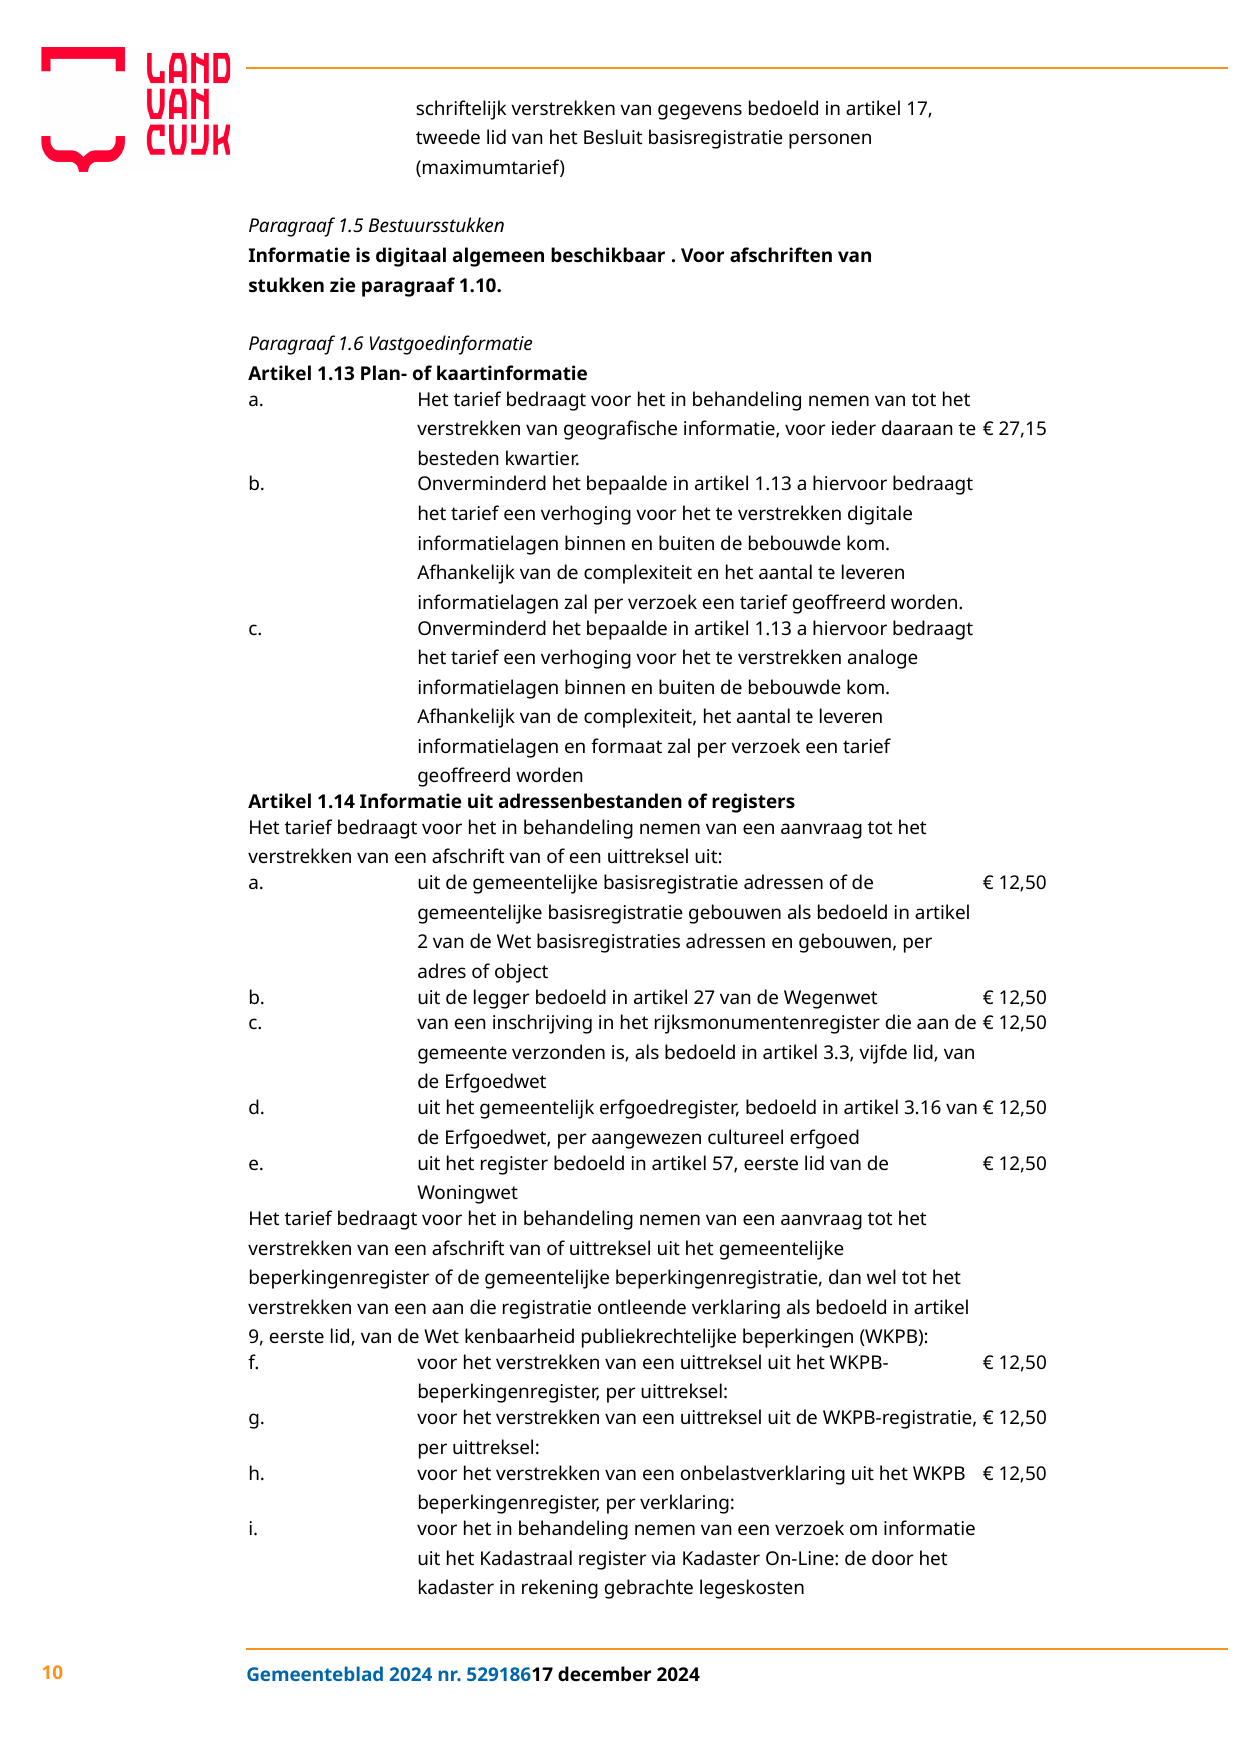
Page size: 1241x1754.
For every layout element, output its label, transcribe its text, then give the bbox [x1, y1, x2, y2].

table_cell [983, 788, 1152, 814]
table_cell € 12,50 [983, 1349, 1152, 1404]
table_cell [984, 95, 1152, 180]
table_cell voor het verstrekken van een uittreksel uit de WKPB-registratie, per uittreksel: [417, 1405, 983, 1460]
text Paragraaf 1.6 Vastgoedinformatie [248, 330, 1152, 356]
table_cell d. [248, 1095, 417, 1150]
table_cell uit het register bedoeld in artikel 57, eerste lid van de Woningwet [417, 1150, 983, 1205]
table_cell Onverminderd het bepaalde in artikel 1.13 a hiervoor bedraagt het tarief een verhoging voor het te verstrekken analoge informatielagen binnen en buiten de bebouwde kom. Afhankelijk van de complexiteit, het aantal te leveren informatielagen en formaat zal per verzoek een tarief geoffreerd worden [417, 615, 983, 788]
table_header Artikel 1.13 Plan- of kaartinformatie [248, 360, 983, 386]
table_cell uit de legger bedoeld in artikel 27 van de Wegenwet [417, 984, 983, 1009]
table_cell c. [248, 615, 417, 788]
table_cell [983, 1205, 1152, 1349]
table_cell € 12,50 [983, 869, 1152, 984]
table_cell Artikel 1.14 Informatie uit adressenbestanden of registers [248, 788, 983, 814]
table_cell a. [248, 869, 417, 984]
table_cell € 12,50 [983, 1405, 1152, 1460]
picture [41, 47, 231, 172]
table_cell h. [248, 1460, 417, 1515]
table_cell [983, 1515, 1152, 1600]
table_cell Het tarief bedraagt voor het in behandeling nemen van tot het verstrekken van geografische informatie, voor ieder daaraan te besteden kwartier. [417, 386, 983, 471]
table_cell Het tarief bedraagt voor het in behandeling nemen van een aanvraag tot het verstrekken van een afschrift van of uittreksel uit het gemeentelijke beperkingenregister of de gemeentelijke beperkingenregistratie, dan wel tot het verstrekken van een aan die registratie ontleende verklaring als bedoeld in artikel 9, eerste lid, van de Wet kenbaarheid publiekrechtelijke beperkingen (WKPB): [248, 1205, 983, 1349]
table_cell € 27,15 [983, 386, 1152, 471]
table_cell uit de gemeentelijke basisregistratie adressen of de gemeentelijke basisregistratie gebouwen als bedoeld in artikel 2 van de Wet basisregistraties adressen en gebouwen, per adres of object [417, 869, 983, 984]
table_cell Het tarief bedraagt voor het in behandeling nemen van een aanvraag tot het verstrekken van een afschrift van of een uittreksel uit: [248, 814, 983, 869]
table_cell van een inschrijving in het rijksmonumentenregister die aan de gemeente verzonden is, als bedoeld in artikel 3.3, vijfde lid, van de Erfgoedwet [417, 1010, 983, 1094]
table_cell [983, 471, 1152, 615]
table_header [954, 242, 1152, 297]
table_header [983, 360, 1152, 386]
table_cell [983, 814, 1152, 869]
table_cell voor het in behandeling nemen van een verzoek om informatie uit het Kadastraal register via Kadaster On-Line: de door het kadaster in rekening gebrachte legeskosten [417, 1515, 983, 1600]
table_cell uit het gemeentelijk erfgoedregister, bedoeld in artikel 3.16 van de Erfgoedwet, per aangewezen cultureel erfgoed [417, 1095, 983, 1150]
table_cell Onverminderd het bepaalde in artikel 1.13 a hiervoor bedraagt het tarief een verhoging voor het te verstrekken digitale informatielagen binnen en buiten de bebouwde kom. Afhankelijk van de complexiteit en het aantal te leveren informatielagen zal per verzoek een tarief geoffreerd worden. [417, 471, 983, 615]
table_cell f. [248, 1349, 417, 1404]
table_cell b. [248, 471, 417, 615]
table_cell schriftelijk verstrekken van gegevens bedoeld in artikel 17, tweede lid van het Besluit basisregistratie personen (maximumtarief) [416, 95, 984, 180]
table_cell voor het verstrekken van een uittreksel uit het WKPB-beperkingenregister, per uittreksel: [417, 1349, 983, 1404]
table_cell a. [248, 386, 417, 471]
table_cell [983, 615, 1152, 788]
table_cell [248, 95, 416, 180]
table_cell voor het verstrekken van een onbelastverklaring uit het WKPB beperkingenregister, per verklaring: [417, 1460, 983, 1515]
text Paragraaf 1.5 Bestuursstukken [248, 212, 1152, 238]
table_cell € 12,50 [983, 1095, 1152, 1150]
table_cell € 12,50 [983, 984, 1152, 1009]
table_cell € 12,50 [983, 1460, 1152, 1515]
table_cell c. [248, 1010, 417, 1094]
table_cell € 12,50 [983, 1010, 1152, 1094]
table_cell e. [248, 1150, 417, 1205]
table_header Informatie is digitaal algemeen beschikbaar . Voor afschriften van stukken zie paragraaf 1.10. [248, 242, 954, 297]
table_cell € 12,50 [983, 1150, 1152, 1205]
table_cell b. [248, 984, 417, 1009]
table_cell g. [248, 1405, 417, 1460]
table_cell i. [248, 1515, 417, 1600]
